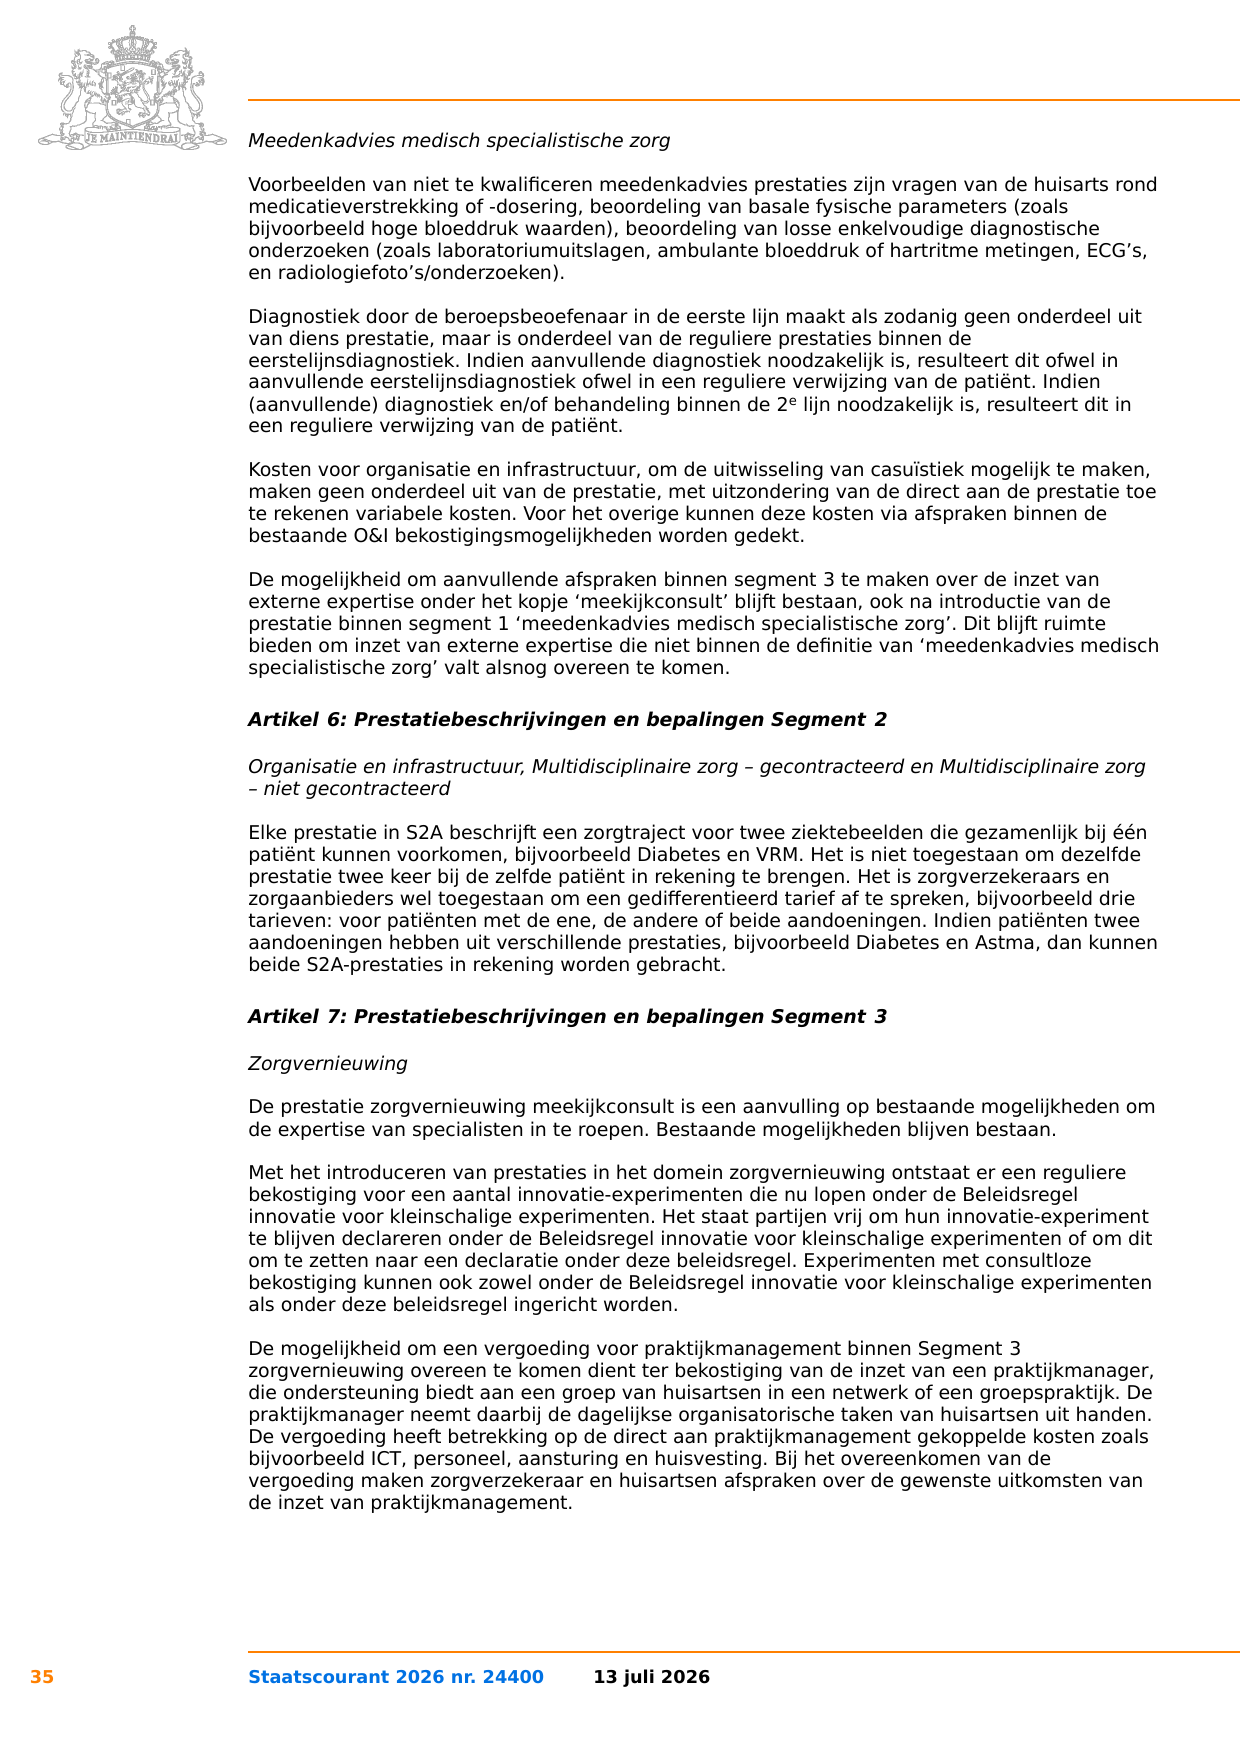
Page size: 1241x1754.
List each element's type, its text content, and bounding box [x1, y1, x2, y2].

subtitle Meedenkadvies medisch specialistische zorg [248, 130, 1163, 152]
text De mogelijkheid om aanvullende afspraken binnen segment 3 te maken over de inzet van externe expertise onder het kopje ‘meekijkconsult’ blijft bestaan, ook na introductie van de prestatie binnen segment 1 ‘meedenkadvies medisch specialistische zorg’. Dit blijft ruimte bieden om inzet van externe expertise die niet binnen de definitie van ‘meedenkadvies medisch specialistische zorg’ valt alsnog overeen te komen. [248, 569, 1163, 679]
text Diagnostiek door de beroepsbeoefenaar in de eerste lijn maakt als zodanig geen onderdeel uit van diens prestatie, maar is onderdeel van de reguliere prestaties binnen de eerstelijnsdiagnostiek. Indien aanvullende diagnostiek noodzakelijk is, resulteert dit ofwel in aanvullende eerstelijnsdiagnostiek ofwel in een reguliere verwijzing van de patiënt. Indien (aanvullende) diagnostiek en/of behandeling binnen de 2e lijn noodzakelijk is, resulteert dit in een reguliere verwijzing van de patiënt. [248, 306, 1163, 437]
text Elke prestatie in S2A beschrijft een zorgtraject voor twee ziektebeelden die gezamenlijk bij één patiënt kunnen voorkomen, bijvoorbeeld Diabetes en VRM. Het is niet toegestaan om dezelfde prestatie twee keer bij de zelfde patiënt in rekening te brengen. Het is zorgverzekeraars en zorgaanbieders wel toegestaan om een gedifferentieerd tarief af te spreken, bijvoorbeeld drie tarieven: voor patiënten met de ene, de andere of beide aandoeningen. Indien patiënten twee aandoeningen hebben uit verschillende prestaties, bijvoorbeeld Diabetes en Astma, dan kunnen beide S2A-prestaties in rekening worden gebracht. [248, 822, 1163, 976]
subtitle Artikel 6: Prestatiebeschrijvingen en bepalingen Segment 2 [248, 709, 1163, 731]
picture [38, 25, 227, 150]
text Met het introduceren van prestaties in het domein zorgvernieuwing ontstaat er een reguliere bekostiging voor een aantal innovatie-experimenten die nu lopen onder de Beleidsregel innovatie voor kleinschalige experimenten. Het staat partijen vrij om hun innovatie-experiment te blijven declareren onder de Beleidsregel innovatie voor kleinschalige experimenten of om dit om te zetten naar een declaratie onder deze beleidsregel. Experimenten met consultloze bekostiging kunnen ook zowel onder de Beleidsregel innovatie voor kleinschalige experimenten als onder deze beleidsregel ingericht worden. [248, 1162, 1163, 1316]
subtitle Artikel 7: Prestatiebeschrijvingen en bepalingen Segment 3 [248, 1006, 1163, 1028]
subtitle Zorgvernieuwing [248, 1053, 1163, 1074]
text De mogelijkheid om een vergoeding voor praktijkmanagement binnen Segment 3 zorgvernieuwing overeen te komen dient ter bekostiging van de inzet van een praktijkmanager, die ondersteuning biedt aan een groep van huisartsen in een netwerk of een groepspraktijk. De praktijkmanager neemt daarbij de dagelijkse organisatorische taken van huisartsen uit handen. De vergoeding heeft betrekking op de direct aan praktijkmanagement gekoppelde kosten zoals bijvoorbeeld ICT, personeel, aansturing en huisvesting. Bij het overeenkomen van de vergoeding maken zorgverzekeraar en huisartsen afspraken over de gewenste uitkomsten van de inzet van praktijkmanagement. [248, 1338, 1163, 1514]
text De prestatie zorgvernieuwing meekijkconsult is een aanvulling op bestaande mogelijkheden om de expertise van specialisten in te roepen. Bestaande mogelijkheden blijven bestaan. [248, 1096, 1163, 1140]
text Voorbeelden van niet te kwalificeren meedenkadvies prestaties zijn vragen van de huisarts rond medicatieverstrekking of -dosering, beoordeling van basale fysische parameters (zoals bijvoorbeeld hoge bloeddruk waarden), beoordeling van losse enkelvoudige diagnostische onderzoeken (zoals laboratoriumuitslagen, ambulante bloeddruk of hartritme metingen, ECG’s, en radiologiefoto’s/onderzoeken). [248, 174, 1163, 284]
text Kosten voor organisatie en infrastructuur, om de uitwisseling van casuïstiek mogelijk te maken, maken geen onderdeel uit van de prestatie, met uitzondering van de direct aan de prestatie toe te rekenen variabele kosten. Voor het overige kunnen deze kosten via afspraken binnen de bestaande O&I bekostigingsmogelijkheden worden gedekt. [248, 459, 1163, 547]
subtitle Organisatie en infrastructuur, Multidisciplinaire zorg – gecontracteerd en Multidisciplinaire zorg – niet gecontracteerd [248, 756, 1163, 800]
